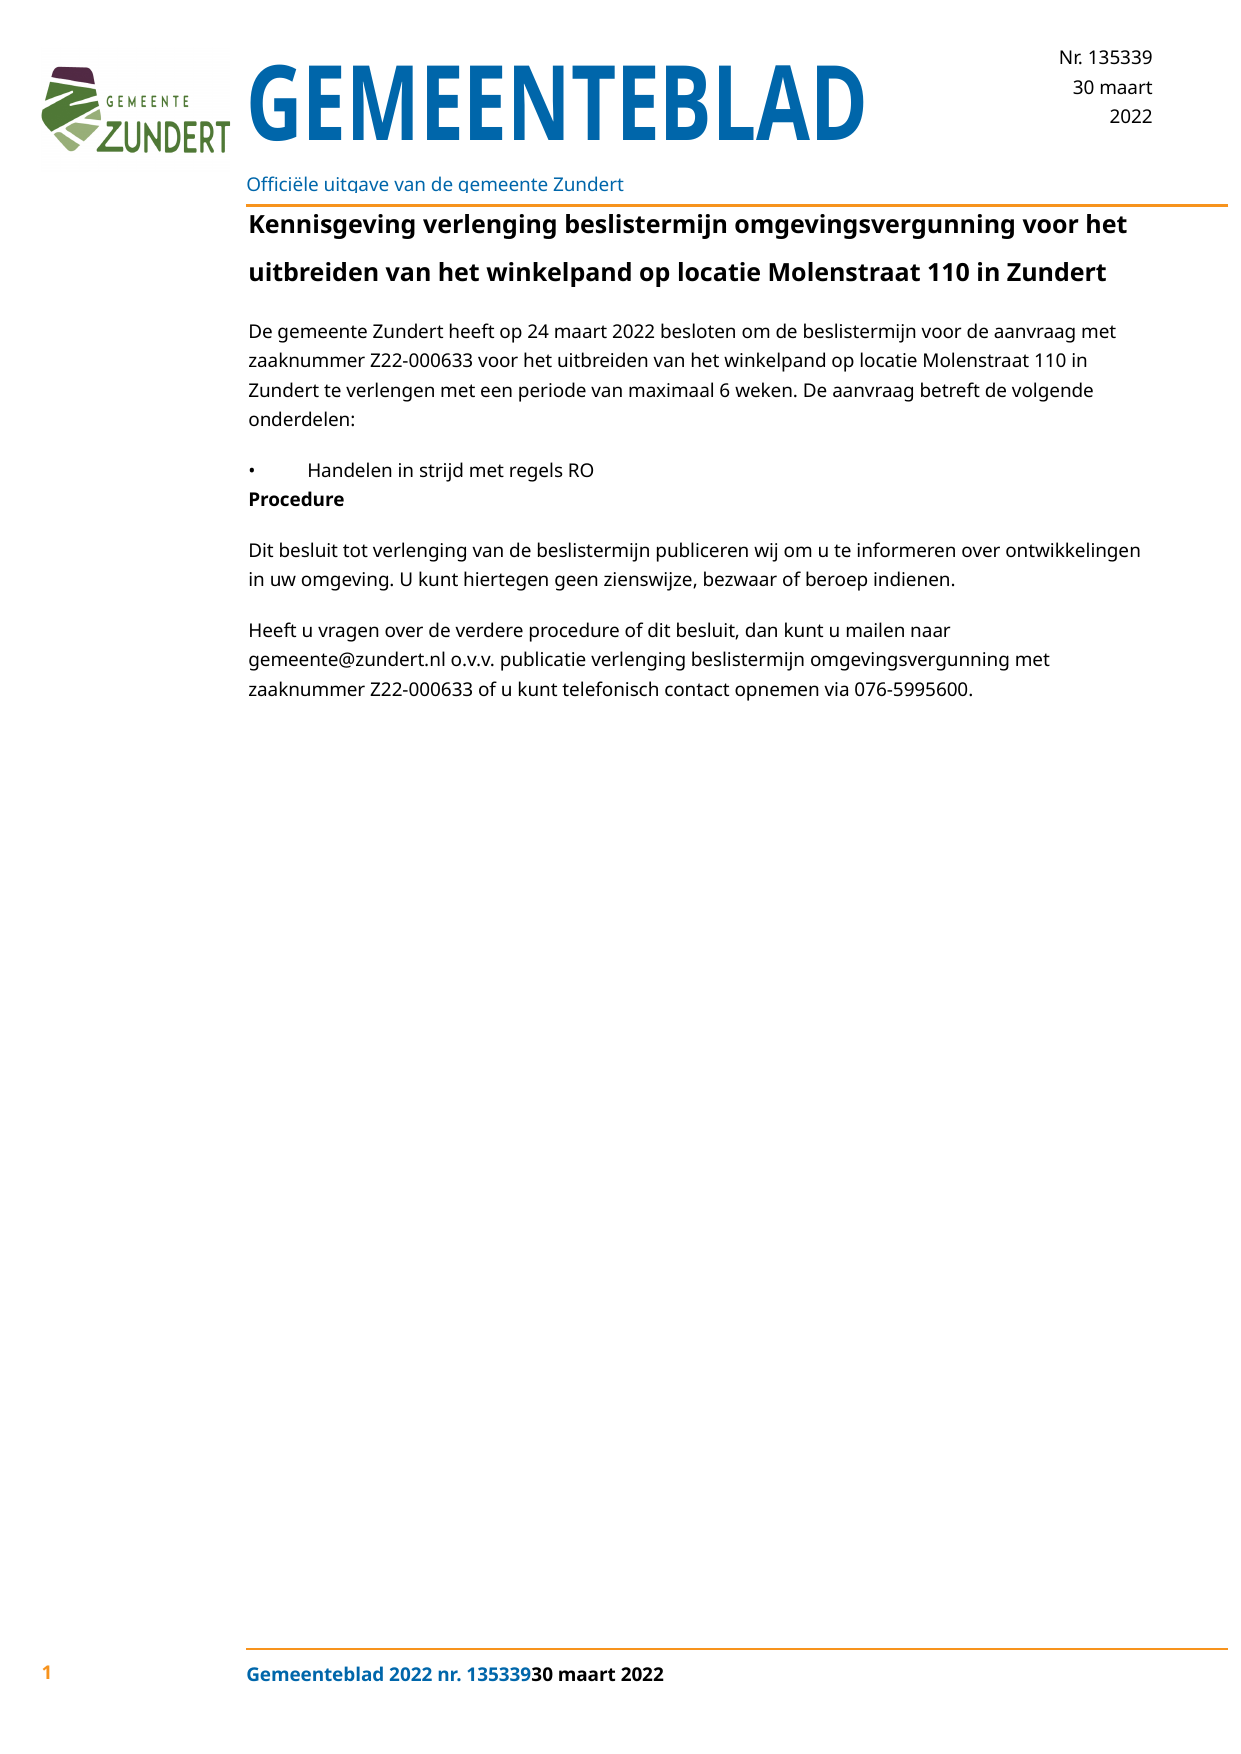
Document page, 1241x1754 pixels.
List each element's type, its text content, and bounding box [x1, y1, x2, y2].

text Heeft u vragen over de verdere procedure of dit besluit, dan kunt u mailen naar gemeente@zundert.nl o.v.v. publicatie verlenging beslistermijn omgevingsvergunning met zaaknummer Z22-000633 of u kunt telefonisch contact opnemen via 076-5995600. [248, 617, 1152, 702]
text Kennisgeving verlenging beslistermijn omgevingsvergunning voor het uitbreiden van het winkelpand op locatie Molenstraat 110 in Zundert [248, 207, 1152, 288]
text Procedure [248, 487, 1152, 512]
picture [41, 47, 231, 172]
list Handelen in strijd met regels RO [248, 457, 1152, 483]
text De gemeente Zundert heeft op 24 maart 2022 besloten om de beslistermijn voor de aanvraag met zaaknummer Z22-000633 voor het uitbreiden van het winkelpand op locatie Molenstraat 110 in Zundert te verlengen met een periode van maximaal 6 weken. De aanvraag betreft de volgende onderdelen: [248, 318, 1152, 432]
text Dit besluit tot verlenging van de beslistermijn publiceren wij om u te informeren over ontwikkelingen in uw omgeving. U kunt hiertegen geen zienswijze, bezwaar of beroep indienen. [248, 537, 1152, 592]
